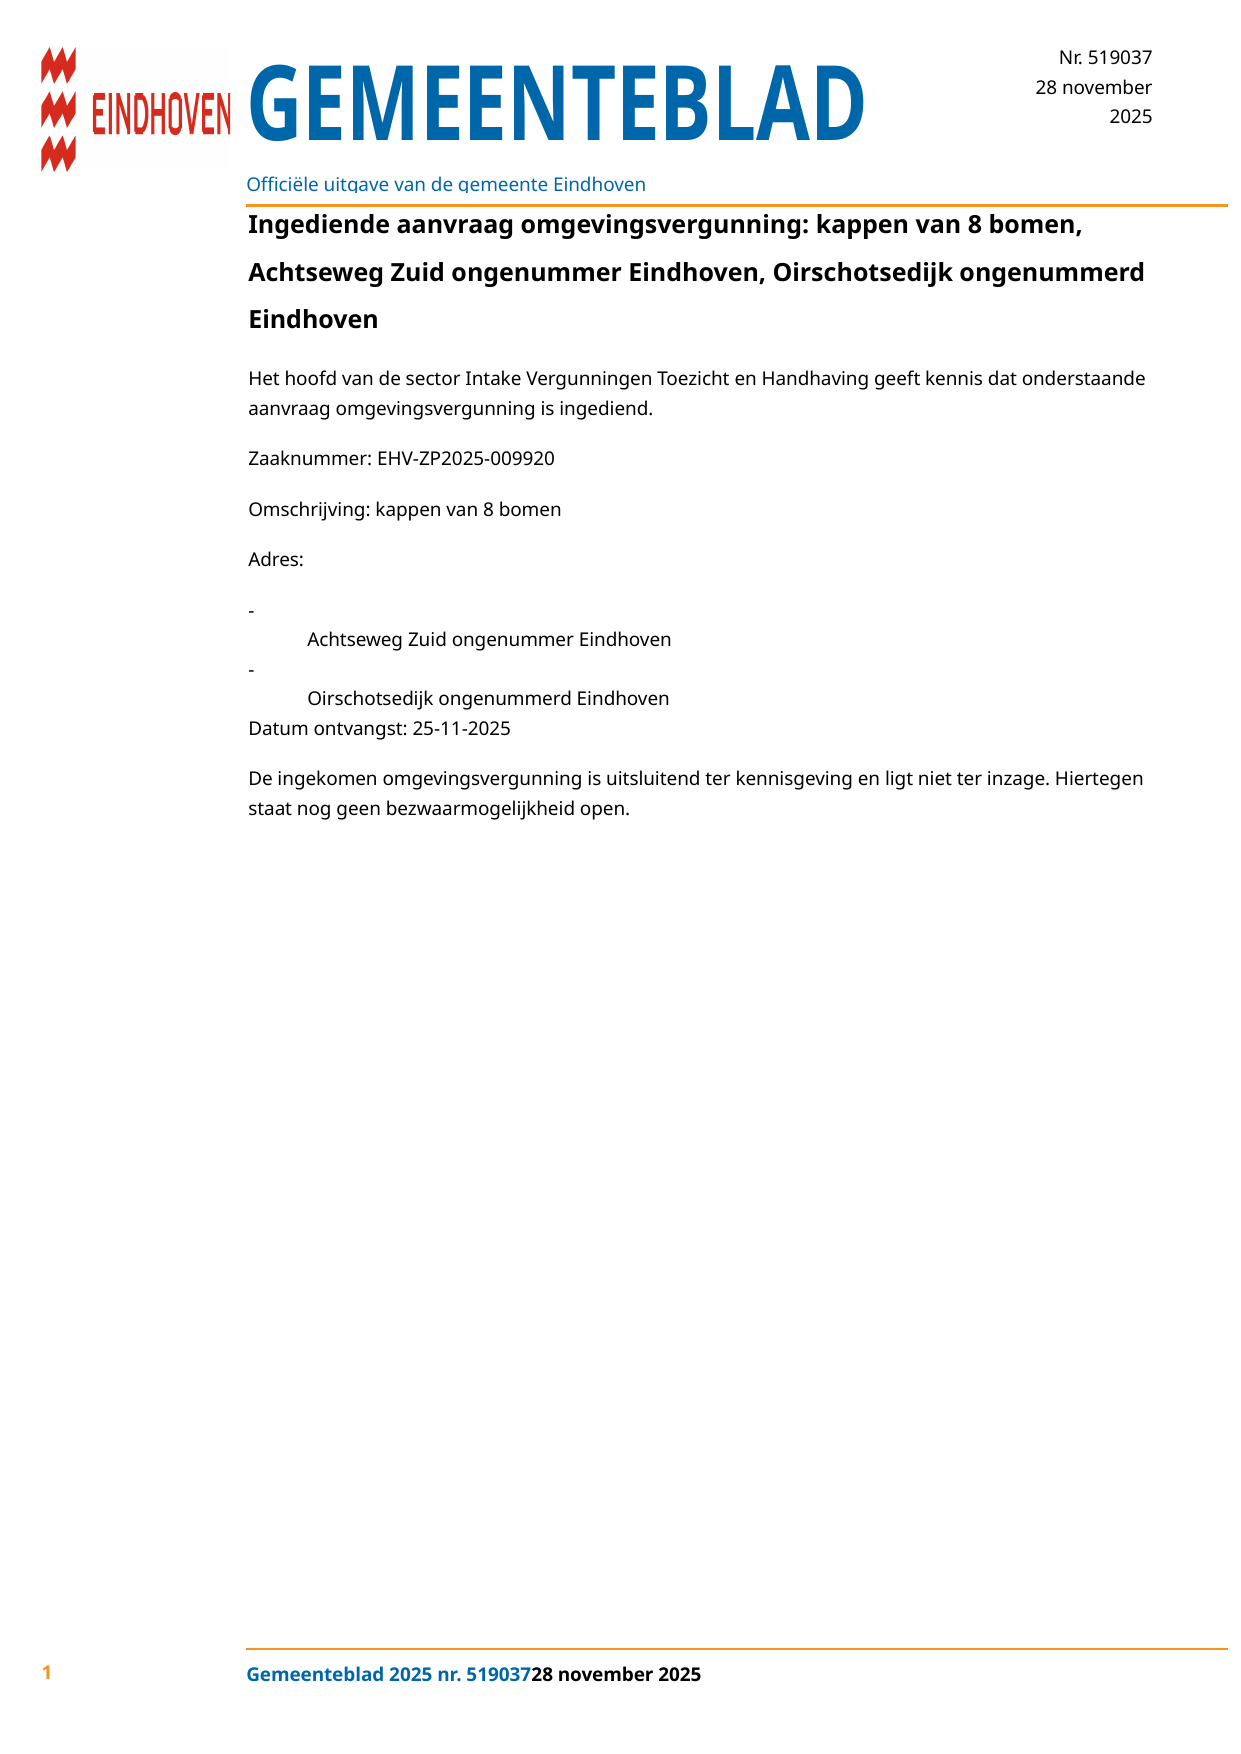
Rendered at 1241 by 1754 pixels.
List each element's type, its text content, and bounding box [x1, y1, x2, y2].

picture [41, 47, 231, 172]
text Omschrijving: kappen van 8 bomen [248, 496, 1152, 522]
text Zaaknummer: EHV-ZP2025-009920 [248, 446, 1152, 471]
text Datum ontvangst: 25-11-2025 [248, 715, 1152, 741]
text Ingediende aanvraag omgevingsvergunning: kappen van 8 bomen, Achtseweg Zuid ongenummer Eindhoven, Oirschotsedijk ongenummerd Eindhoven [248, 207, 1152, 336]
text De ingekomen omgevingsvergunning is uitsluitend ter kennisgeving en ligt niet ter inzage. Hiertegen staat nog geen bezwaarmogelijkheid open. [248, 766, 1152, 821]
list Oirschotsedijk ongenummerd Eindhoven [248, 686, 1152, 711]
text Het hoofd van de sector Intake Vergunningen Toezicht en Handhaving geeft kennis dat onderstaande aanvraag omgevingsvergunning is ingediend. [248, 366, 1152, 421]
list Achtseweg Zuid ongenummer Eindhoven [248, 626, 1152, 652]
text Adres: [248, 546, 1152, 572]
